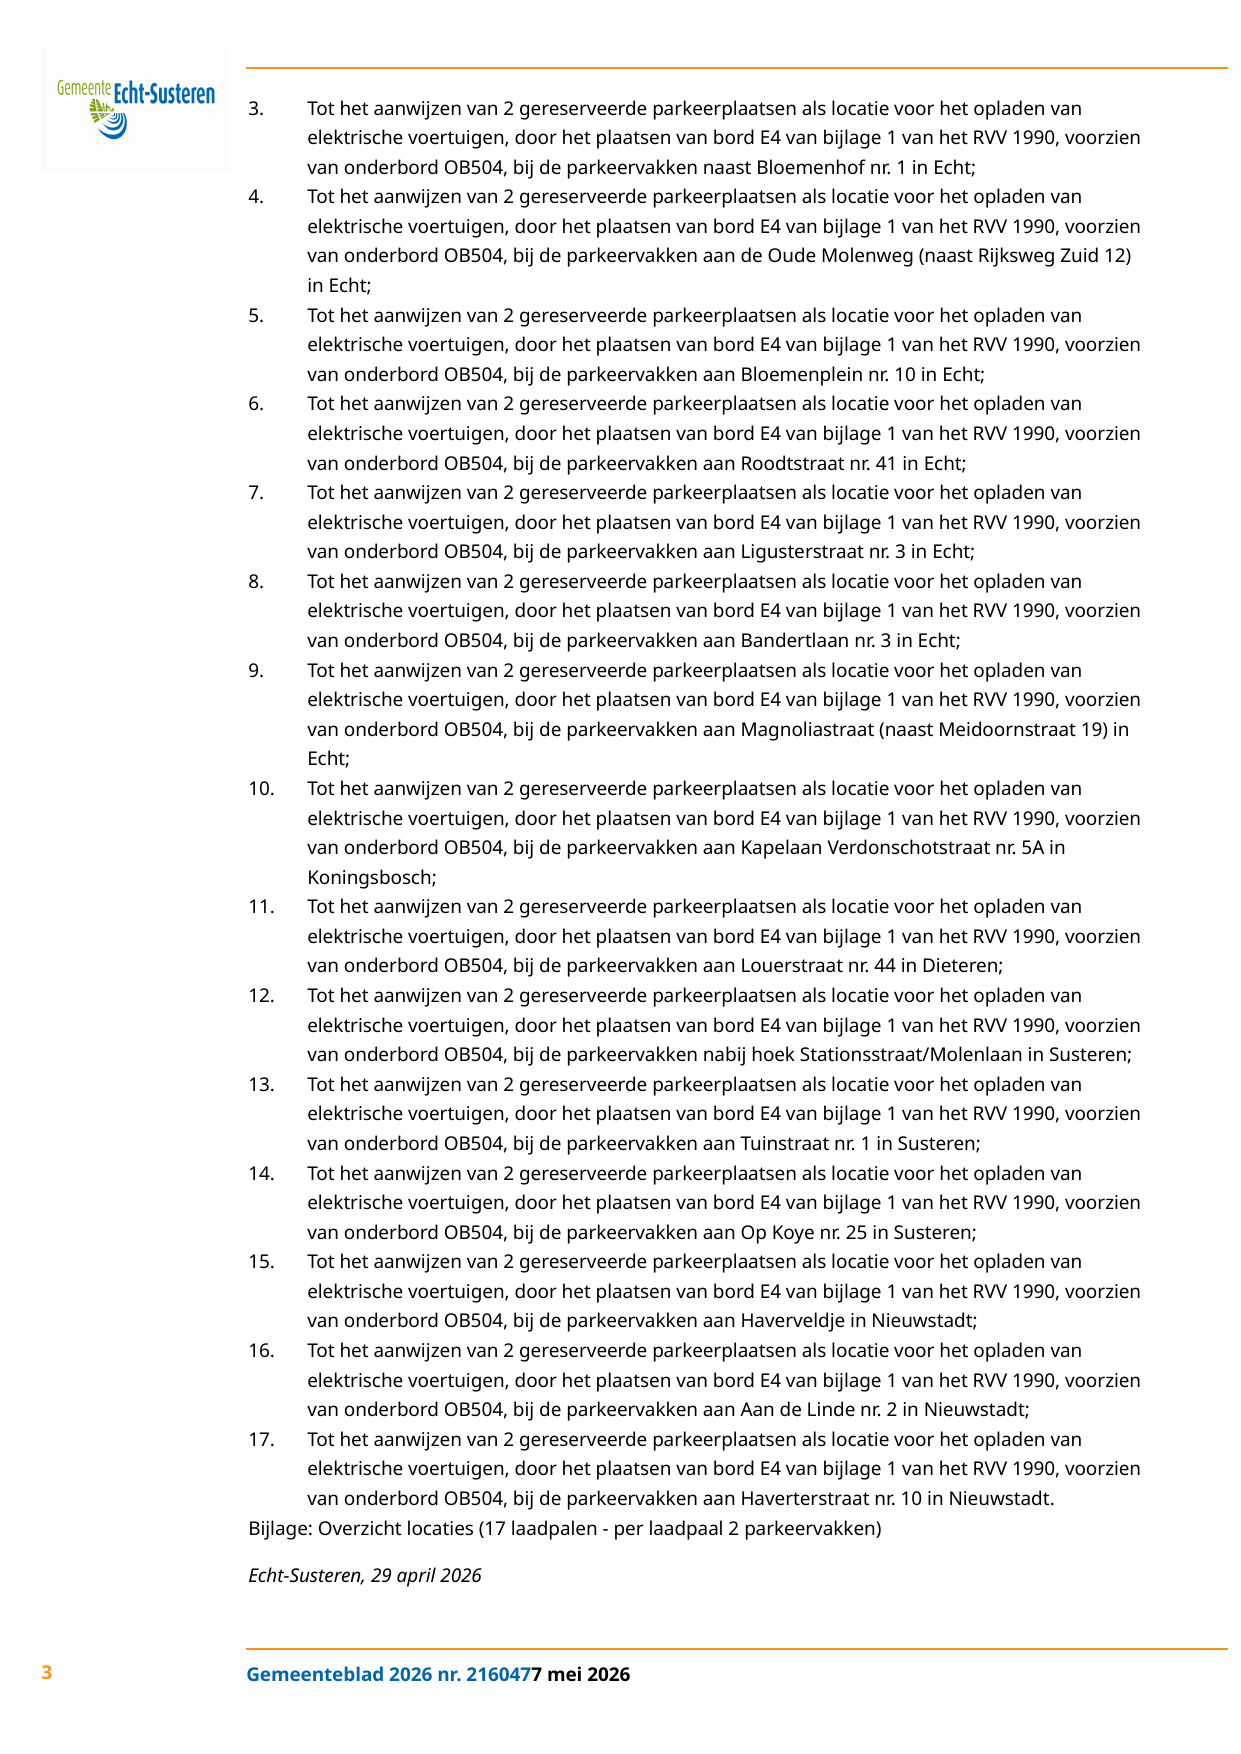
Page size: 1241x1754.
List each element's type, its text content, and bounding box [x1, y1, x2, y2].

picture [41, 47, 231, 172]
list Tot het aanwijzen van 2 gereserveerde parkeerplaatsen als locatie voor het opladen van elektrische voertuigen, door het plaatsen van bord E4 van bijlage 1 van het RVV 1990, voorzien van onderbord OB504, bij de parkeervakken aan Kapelaan Verdonschotstraat nr. 5A in Koningsbosch; [248, 775, 1152, 890]
list Tot het aanwijzen van 2 gereserveerde parkeerplaatsen als locatie voor het opladen van elektrische voertuigen, door het plaatsen van bord E4 van bijlage 1 van het RVV 1990, voorzien van onderbord OB504, bij de parkeervakken aan Louerstraat nr. 44 in Dieteren; [248, 893, 1152, 978]
list Tot het aanwijzen van 2 gereserveerde parkeerplaatsen als locatie voor het opladen van elektrische voertuigen, door het plaatsen van bord E4 van bijlage 1 van het RVV 1990, voorzien van onderbord OB504, bij de parkeervakken aan Magnoliastraat (naast Meidoornstraat 19) in Echt; [248, 657, 1152, 771]
list Tot het aanwijzen van 2 gereserveerde parkeerplaatsen als locatie voor het opladen van elektrische voertuigen, door het plaatsen van bord E4 van bijlage 1 van het RVV 1990, voorzien van onderbord OB504, bij de parkeervakken aan de Oude Molenweg (naast Rijksweg Zuid 12) in Echt; [248, 183, 1152, 298]
list Tot het aanwijzen van 2 gereserveerde parkeerplaatsen als locatie voor het opladen van elektrische voertuigen, door het plaatsen van bord E4 van bijlage 1 van het RVV 1990, voorzien van onderbord OB504, bij de parkeervakken aan Ligusterstraat nr. 3 in Echt; [248, 479, 1152, 564]
list Tot het aanwijzen van 2 gereserveerde parkeerplaatsen als locatie voor het opladen van elektrische voertuigen, door het plaatsen van bord E4 van bijlage 1 van het RVV 1990, voorzien van onderbord OB504, bij de parkeervakken naast Bloemenhof nr. 1 in Echt; [248, 95, 1152, 180]
list Tot het aanwijzen van 2 gereserveerde parkeerplaatsen als locatie voor het opladen van elektrische voertuigen, door het plaatsen van bord E4 van bijlage 1 van het RVV 1990, voorzien van onderbord OB504, bij de parkeervakken aan Bloemenplein nr. 10 in Echt; [248, 302, 1152, 387]
list Tot het aanwijzen van 2 gereserveerde parkeerplaatsen als locatie voor het opladen van elektrische voertuigen, door het plaatsen van bord E4 van bijlage 1 van het RVV 1990, voorzien van onderbord OB504, bij de parkeervakken aan Op Koye nr. 25 in Susteren; [248, 1160, 1152, 1245]
list Tot het aanwijzen van 2 gereserveerde parkeerplaatsen als locatie voor het opladen van elektrische voertuigen, door het plaatsen van bord E4 van bijlage 1 van het RVV 1990, voorzien van onderbord OB504, bij de parkeervakken aan Bandertlaan nr. 3 in Echt; [248, 568, 1152, 653]
list Tot het aanwijzen van 2 gereserveerde parkeerplaatsen als locatie voor het opladen van elektrische voertuigen, door het plaatsen van bord E4 van bijlage 1 van het RVV 1990, voorzien van onderbord OB504, bij de parkeervakken nabij hoek Stationsstraat/Molenlaan in Susteren; [248, 982, 1152, 1067]
list Tot het aanwijzen van 2 gereserveerde parkeerplaatsen als locatie voor het opladen van elektrische voertuigen, door het plaatsen van bord E4 van bijlage 1 van het RVV 1990, voorzien van onderbord OB504, bij de parkeervakken aan Roodtstraat nr. 41 in Echt; [248, 391, 1152, 476]
text Bijlage: Overzicht locaties (17 laadpalen - per laadpaal 2 parkeervakken) [248, 1515, 1152, 1541]
text Echt-Susteren, 29 april 2026 [248, 1563, 1152, 1588]
list Tot het aanwijzen van 2 gereserveerde parkeerplaatsen als locatie voor het opladen van elektrische voertuigen, door het plaatsen van bord E4 van bijlage 1 van het RVV 1990, voorzien van onderbord OB504, bij de parkeervakken aan Haverterstraat nr. 10 in Nieuwstadt. [248, 1426, 1152, 1511]
list Tot het aanwijzen van 2 gereserveerde parkeerplaatsen als locatie voor het opladen van elektrische voertuigen, door het plaatsen van bord E4 van bijlage 1 van het RVV 1990, voorzien van onderbord OB504, bij de parkeervakken aan Tuinstraat nr. 1 in Susteren; [248, 1071, 1152, 1156]
list Tot het aanwijzen van 2 gereserveerde parkeerplaatsen als locatie voor het opladen van elektrische voertuigen, door het plaatsen van bord E4 van bijlage 1 van het RVV 1990, voorzien van onderbord OB504, bij de parkeervakken aan Aan de Linde nr. 2 in Nieuwstadt; [248, 1337, 1152, 1422]
list Tot het aanwijzen van 2 gereserveerde parkeerplaatsen als locatie voor het opladen van elektrische voertuigen, door het plaatsen van bord E4 van bijlage 1 van het RVV 1990, voorzien van onderbord OB504, bij de parkeervakken aan Haverveldje in Nieuwstadt; [248, 1248, 1152, 1333]
